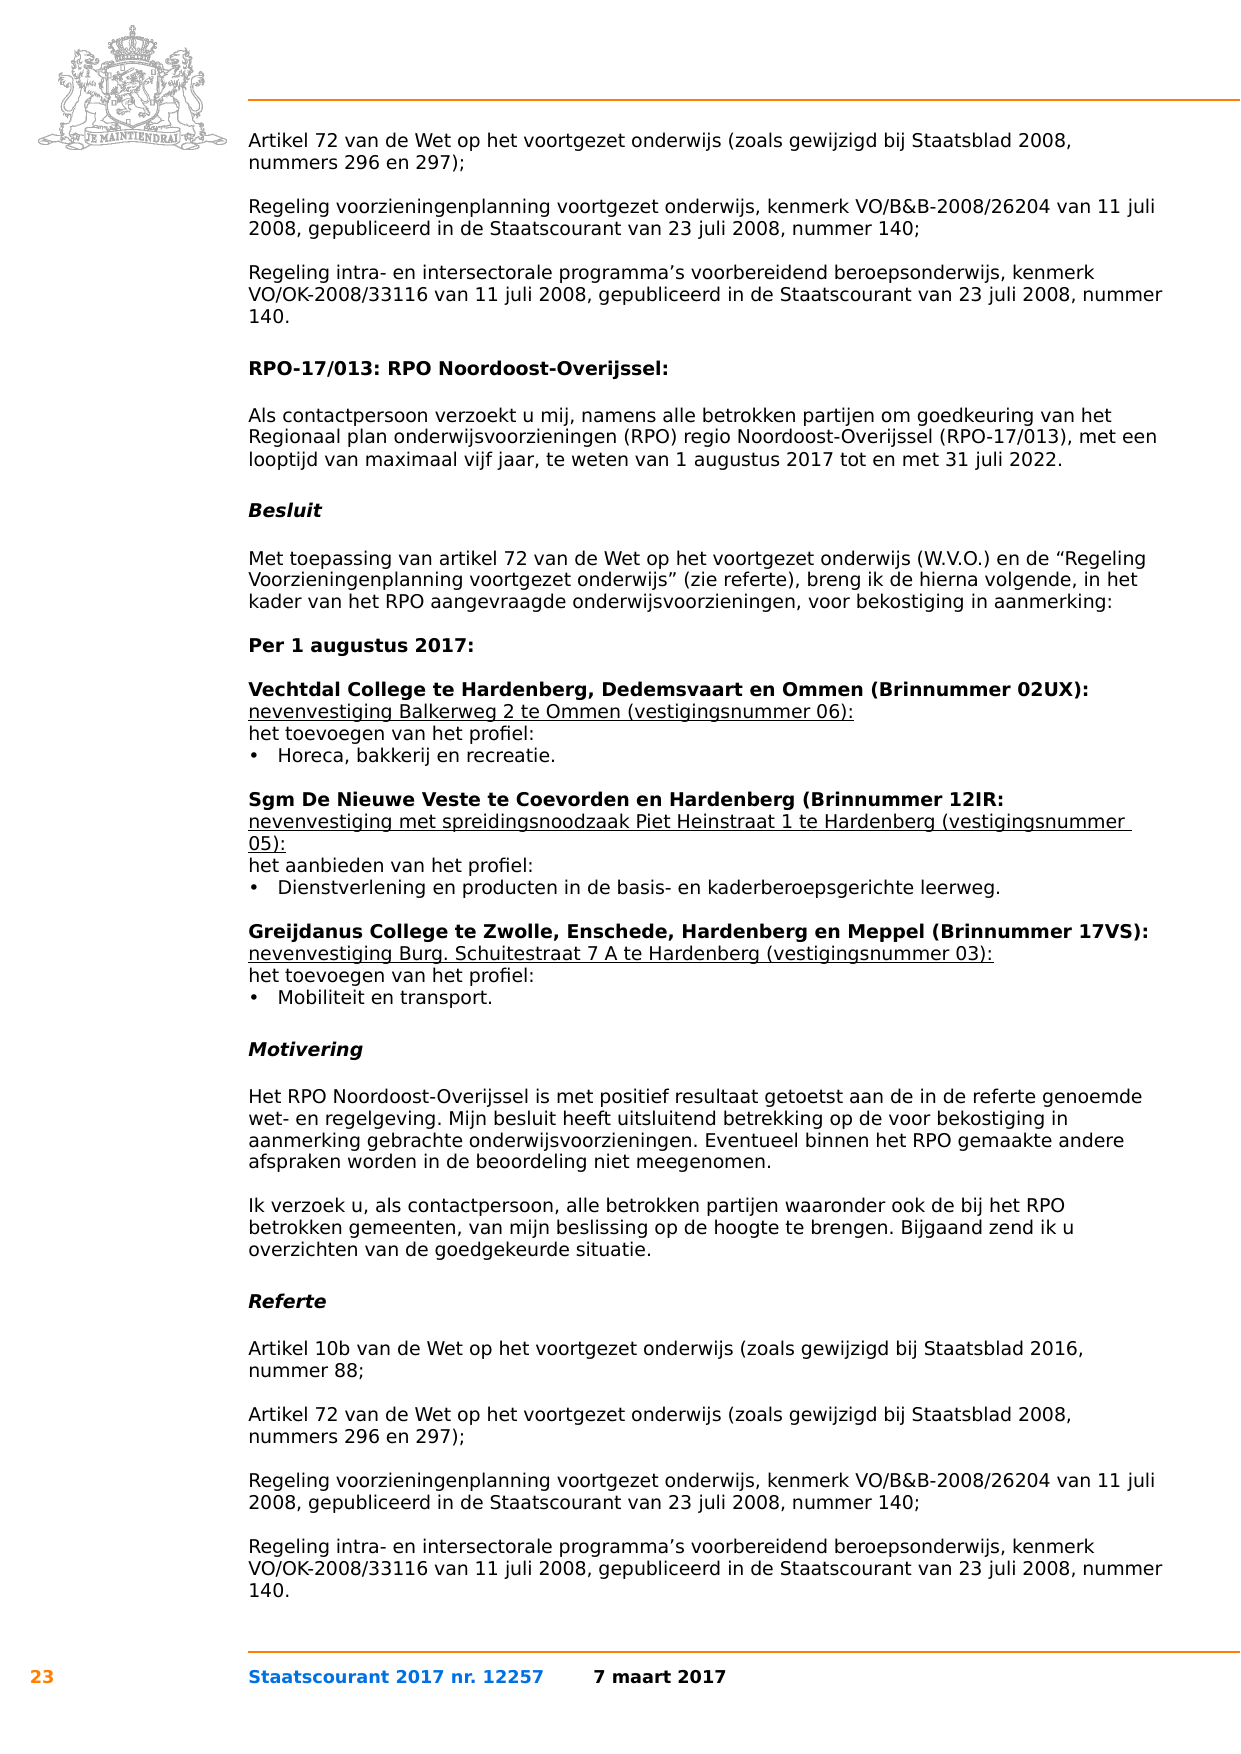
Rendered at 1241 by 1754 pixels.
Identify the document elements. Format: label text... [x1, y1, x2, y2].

text • Mobiliteit en transport. [248, 987, 1163, 1008]
text Artikel 72 van de Wet op het voortgezet onderwijs (zoals gewijzigd bij Staatsblad 2008, nummers 296 en 297); [248, 130, 1163, 174]
text • Horeca, bakkerij en recreatie. [248, 745, 1163, 767]
text Vechtdal College te Hardenberg, Dedemsvaart en Ommen (Brinnummer 02UX): [248, 679, 1163, 701]
text Per 1 augustus 2017: [248, 635, 1163, 657]
text nevenvestiging met spreidingsnoodzaak Piet Heinstraat 1 te Hardenberg (vestigingsnummer 05): [248, 811, 1163, 855]
text Ik verzoek u, als contactpersoon, alle betrokken partijen waaronder ook de bij het RPO betrokken gemeenten, van mijn beslissing op de hoogte te brengen. Bijgaand zend ik u overzichten van de goedgekeurde situatie. [248, 1195, 1163, 1261]
text nevenvestiging Burg. Schuitestraat 7 A te Hardenberg (vestigingsnummer 03): [248, 943, 1163, 964]
picture [38, 25, 227, 150]
text Sgm De Nieuwe Veste te Coevorden en Hardenberg (Brinnummer 12IR: [248, 789, 1163, 811]
text nevenvestiging Balkerweg 2 te Ommen (vestigingsnummer 06): [248, 701, 1163, 723]
text • Dienstverlening en producten in de basis- en kaderberoepsgerichte leerweg. [248, 877, 1163, 899]
text Regeling voorzieningenplanning voortgezet onderwijs, kenmerk VO/B&B-2008/26204 van 11 juli 2008, gepubliceerd in de Staatscourant van 23 juli 2008, nummer 140; [248, 196, 1163, 240]
subtitle Besluit [248, 500, 1163, 522]
text het toevoegen van het profiel: [248, 723, 1163, 745]
text Artikel 72 van de Wet op het voortgezet onderwijs (zoals gewijzigd bij Staatsblad 2008, nummers 296 en 297); [248, 1404, 1163, 1448]
text Artikel 10b van de Wet op het voortgezet onderwijs (zoals gewijzigd bij Staatsblad 2016, nummer 88; [248, 1338, 1163, 1382]
text het toevoegen van het profiel: [248, 964, 1163, 987]
text Het RPO Noordoost-Overijssel is met positief resultaat getoetst aan de in de referte genoemde wet- en regelgeving. Mijn besluit heeft uitsluitend betrekking op de voor bekostiging in aanmerking gebrachte onderwijsvoorzieningen. Eventueel binnen het RPO gemaakte andere afspraken worden in de beoordeling niet meegenomen. [248, 1086, 1163, 1173]
text Met toepassing van artikel 72 van de Wet op het voortgezet onderwijs (W.V.O.) en de “Regeling Voorzieningenplanning voortgezet onderwijs” (zie referte), breng ik de hierna volgende, in het kader van het RPO aangevraagde onderwijsvoorzieningen, voor bekostiging in aanmerking: [248, 547, 1163, 613]
subtitle RPO-17/013: RPO Noordoost-Overijssel: [248, 357, 1163, 379]
text Regeling intra- en intersectorale programma’s voorbereidend beroepsonderwijs, kenmerk VO/OK-2008/33116 van 11 juli 2008, gepubliceerd in de Staatscourant van 23 juli 2008, nummer 140. [248, 1536, 1163, 1602]
text Als contactpersoon verzoekt u mij, namens alle betrokken partijen om goedkeuring van het Regionaal plan onderwijsvoorzieningen (RPO) regio Noordoost-Overijssel (RPO-17/013), met een looptijd van maximaal vijf jaar, te weten van 1 augustus 2017 tot en met 31 juli 2022. [248, 404, 1163, 470]
subtitle Referte [248, 1291, 1163, 1313]
text het aanbieden van het profiel: [248, 855, 1163, 877]
subtitle Motivering [248, 1038, 1163, 1061]
text Regeling voorzieningenplanning voortgezet onderwijs, kenmerk VO/B&B-2008/26204 van 11 juli 2008, gepubliceerd in de Staatscourant van 23 juli 2008, nummer 140; [248, 1470, 1163, 1514]
text Regeling intra- en intersectorale programma’s voorbereidend beroepsonderwijs, kenmerk VO/OK-2008/33116 van 11 juli 2008, gepubliceerd in de Staatscourant van 23 juli 2008, nummer 140. [248, 262, 1163, 327]
text Greijdanus College te Zwolle, Enschede, Hardenberg en Meppel (Brinnummer 17VS): [248, 921, 1163, 943]
